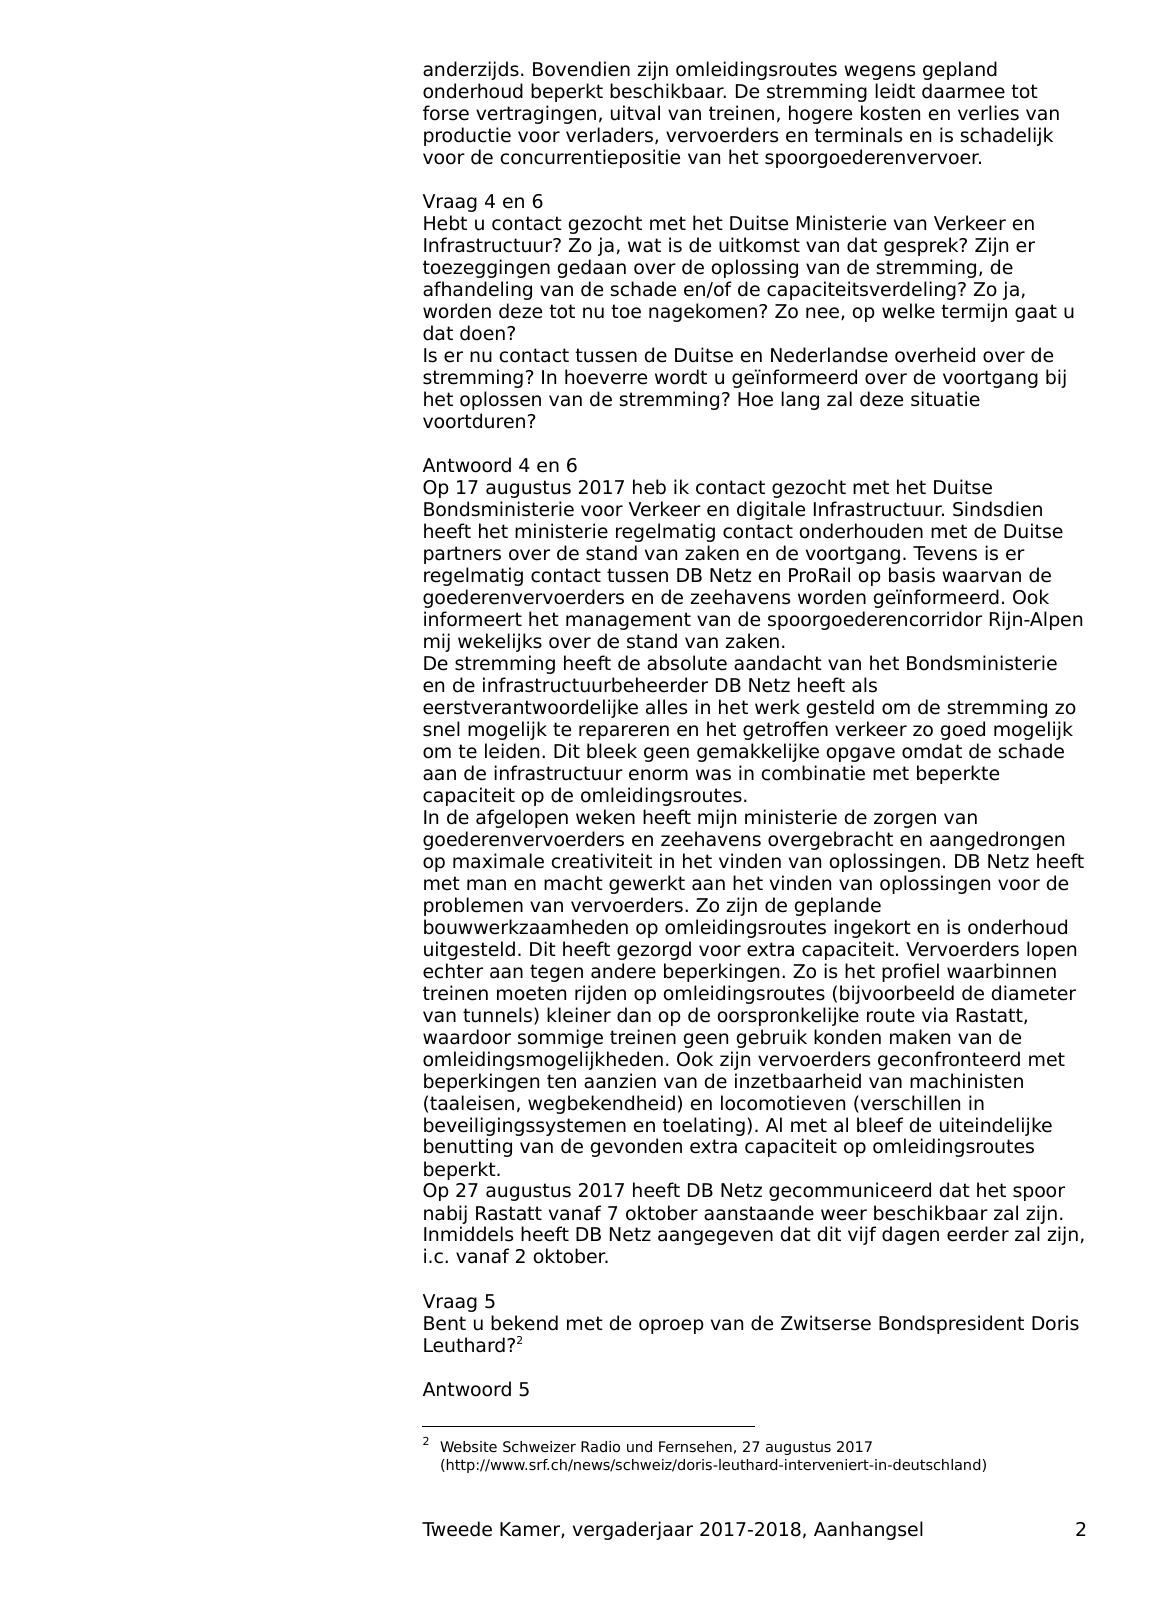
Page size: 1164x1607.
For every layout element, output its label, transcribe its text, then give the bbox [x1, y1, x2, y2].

text Op 17 augustus 2017 heb ik contact gezocht met het Duitse Bondsministerie voor Verkeer en digitale Infrastructuur. Sindsdien heeft het ministerie regelmatig contact onderhouden met de Duitse partners over de stand van zaken en de voortgang. Tevens is er regelmatig contact tussen DB Netz en ProRail op basis waarvan de goederenvervoerders en de zeehavens worden geïnformeerd. Ook informeert het management van de spoorgoederencorridor Rijn-Alpen mij wekelijks over de stand van zaken. [422, 477, 1087, 653]
text Antwoord 5 [422, 1379, 1087, 1401]
text Vraag 5 [422, 1291, 1087, 1312]
text Bent u bekend met de oproep van de Zwitserse Bondspresident Doris Leuthard? [422, 1312, 1087, 1356]
text Vraag 4 en 6 [422, 191, 1087, 213]
text Op 27 augustus 2017 heeft DB Netz gecommuniceerd dat het spoor nabij Rastatt vanaf 7 oktober aanstaande weer beschikbaar zal zijn. Inmiddels heeft DB Netz aangegeven dat dit vijf dagen eerder zal zijn, i.c. vanaf 2 oktober. [422, 1180, 1087, 1268]
text Antwoord 4 en 6 [422, 455, 1087, 477]
text Hebt u contact gezocht met het Duitse Ministerie van Verkeer en Infrastructuur? Zo ja, wat is de uitkomst van dat gesprek? Zijn er toezeggingen gedaan over de oplossing van de stremming, de afhandeling van de schade en/of de capaciteitsverdeling? Zo ja, worden deze tot nu toe nagekomen? Zo nee, op welke termijn gaat u dat doen? [422, 213, 1087, 345]
text De stremming heeft de absolute aandacht van het Bondsministerie en de infrastructuurbeheerder DB Netz heeft als eerstverantwoordelijke alles in het werk gesteld om de stremming zo snel mogelijk te repareren en het getroffen verkeer zo goed mogelijk om te leiden. Dit bleek geen gemakkelijke opgave omdat de schade aan de infrastructuur enorm was in combinatie met beperkte capaciteit op de omleidingsroutes. [422, 653, 1087, 807]
text anderzijds. Bovendien zijn omleidingsroutes wegens gepland onderhoud beperkt beschikbaar. De stremming leidt daarmee tot forse vertragingen, uitval van treinen, hogere kosten en verlies van productie voor verladers, vervoerders en terminals en is schadelijk voor de concurrentiepositie van het spoorgoederenvervoer. [422, 59, 1087, 169]
text Is er nu contact tussen de Duitse en Nederlandse overheid over de stremming? In hoeverre wordt u geïnformeerd over de voortgang bij het oplossen van de stremming? Hoe lang zal deze situatie voortduren? [422, 345, 1087, 433]
text Website Schweizer Radio und Fernsehen, 27 augustus 2017 (http://www.srf.ch/news/schweiz/doris-leuthard-interveniert-in-deutschland) [422, 1435, 1087, 1474]
text In de afgelopen weken heeft mijn ministerie de zorgen van goederenvervoerders en zeehavens overgebracht en aangedrongen op maximale creativiteit in het vinden van oplossingen. DB Netz heeft met man en macht gewerkt aan het vinden van oplossingen voor de problemen van vervoerders. Zo zijn de geplande bouwwerkzaamheden op omleidingsroutes ingekort en is onderhoud uitgesteld. Dit heeft gezorgd voor extra capaciteit. Vervoerders lopen echter aan tegen andere beperkingen. Zo is het profiel waarbinnen treinen moeten rijden op omleidingsroutes (bijvoorbeeld de diameter van tunnels) kleiner dan op de oorspronkelijke route via Rastatt, waardoor sommige treinen geen gebruik konden maken van de omleidingsmogelijkheden. Ook zijn vervoerders geconfronteerd met beperkingen ten aanzien van de inzetbaarheid van machinisten (taaleisen, wegbekendheid) en locomotieven (verschillen in beveiligingssystemen en toelating). Al met al bleef de uiteindelijke benutting van de gevonden extra capaciteit op omleidingsroutes beperkt. [422, 807, 1087, 1180]
